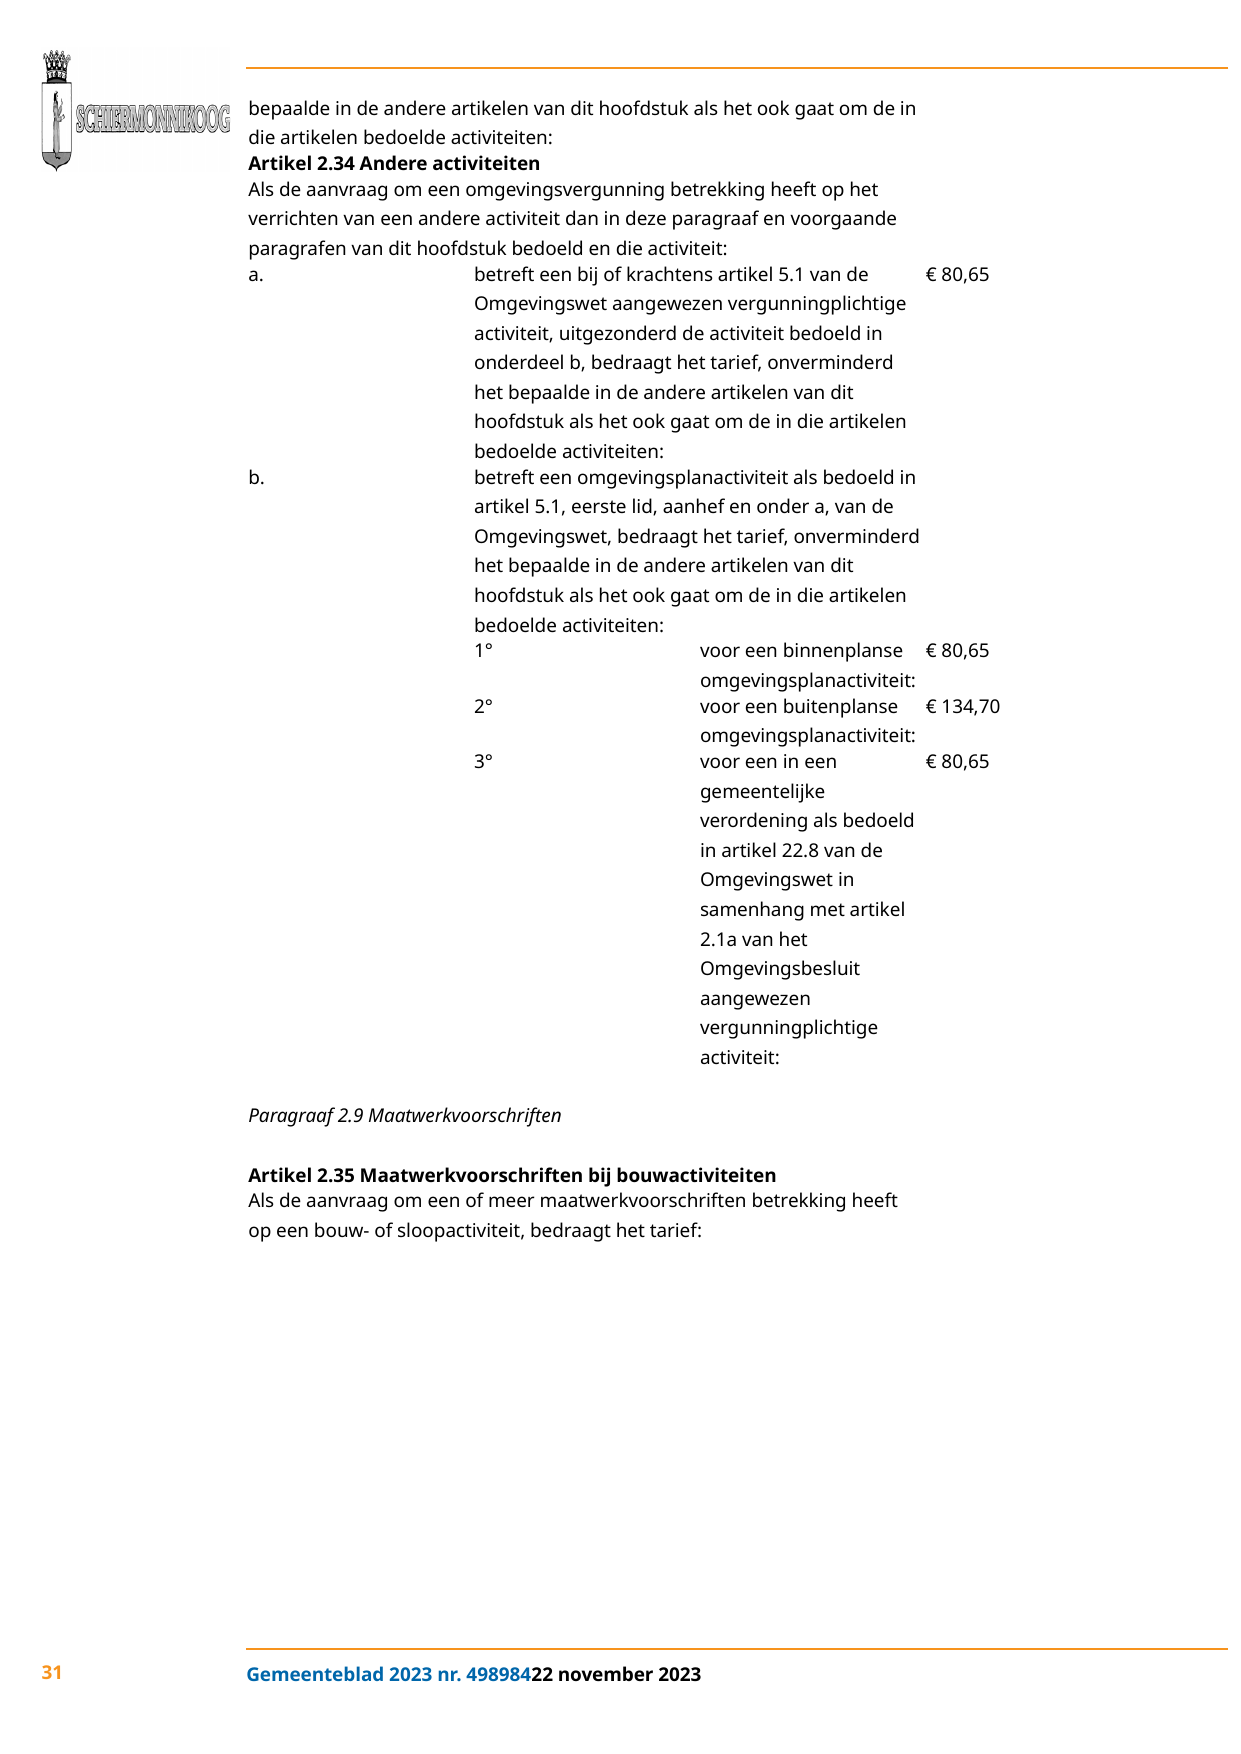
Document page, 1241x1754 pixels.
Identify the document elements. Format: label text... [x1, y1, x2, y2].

table_header Artikel 2.35 Maatwerkvoorschriften bij bouwactiviteiten [248, 1162, 926, 1188]
table_cell [926, 464, 1152, 638]
table_cell [248, 693, 474, 748]
table_cell a. [248, 261, 474, 464]
table_cell voor een buitenplanse omgevingsplanactiviteit: [700, 693, 926, 748]
table_cell Artikel 2.34 Andere activiteiten [248, 150, 926, 176]
table_cell Als de aanvraag om een omgevingsvergunning betrekking heeft op het verrichten van een andere activiteit dan in deze paragraaf en voorgaande paragrafen van dit hoofdstuk bedoeld en die activiteit: [248, 176, 926, 261]
picture [41, 47, 231, 172]
table_cell voor een in een gemeentelijke verordening als bedoeld in artikel 22.8 van de Omgevingswet in samenhang met artikel 2.1a van het Omgevingsbesluit aangewezen vergunningplichtige activiteit: [700, 748, 926, 1070]
table_cell € 80,65 [926, 638, 1152, 693]
table_cell [926, 176, 1152, 261]
table_cell [926, 95, 1152, 150]
table_cell 1° [474, 638, 700, 693]
table_header [926, 1162, 1152, 1188]
table_cell Als de aanvraag om een of meer maatwerkvoorschriften betrekking heeft op een bouw- of sloopactiviteit, bedraagt het tarief: [248, 1188, 926, 1243]
table_cell betreft een bij of krachtens artikel 5.1 van de Omgevingswet aangewezen vergunningplichtige activiteit, uitgezonderd de activiteit bedoeld in onderdeel b, bedraagt het tarief, onverminderd het bepaalde in de andere artikelen van dit hoofdstuk als het ook gaat om de in die artikelen bedoelde activiteiten: [474, 261, 926, 464]
table_cell [248, 638, 474, 693]
table_cell [926, 150, 1152, 176]
table_cell € 80,65 [926, 261, 1152, 464]
table_cell € 80,65 [926, 748, 1152, 1070]
table_cell betreft een omgevingsplanactiviteit als bedoeld in artikel 5.1, eerste lid, aanhef en onder a, van de Omgevingswet, bedraagt het tarief, onverminderd het bepaalde in de andere artikelen van dit hoofdstuk als het ook gaat om de in die artikelen bedoelde activiteiten: [474, 464, 926, 638]
text Paragraaf 2.9 Maatwerkvoorschriften [248, 1103, 1152, 1128]
table_cell [248, 748, 474, 1070]
table_cell [926, 1188, 1152, 1243]
table_cell 3° [474, 748, 700, 1070]
table_cell 2° [474, 693, 700, 748]
table_cell b. [248, 464, 474, 638]
table_cell bepaalde in de andere artikelen van dit hoofdstuk als het ook gaat om de in die artikelen bedoelde activiteiten: [248, 95, 926, 150]
table_cell voor een binnenplanse omgevingsplanactiviteit: [700, 638, 926, 693]
table_cell € 134,70 [926, 693, 1152, 748]
